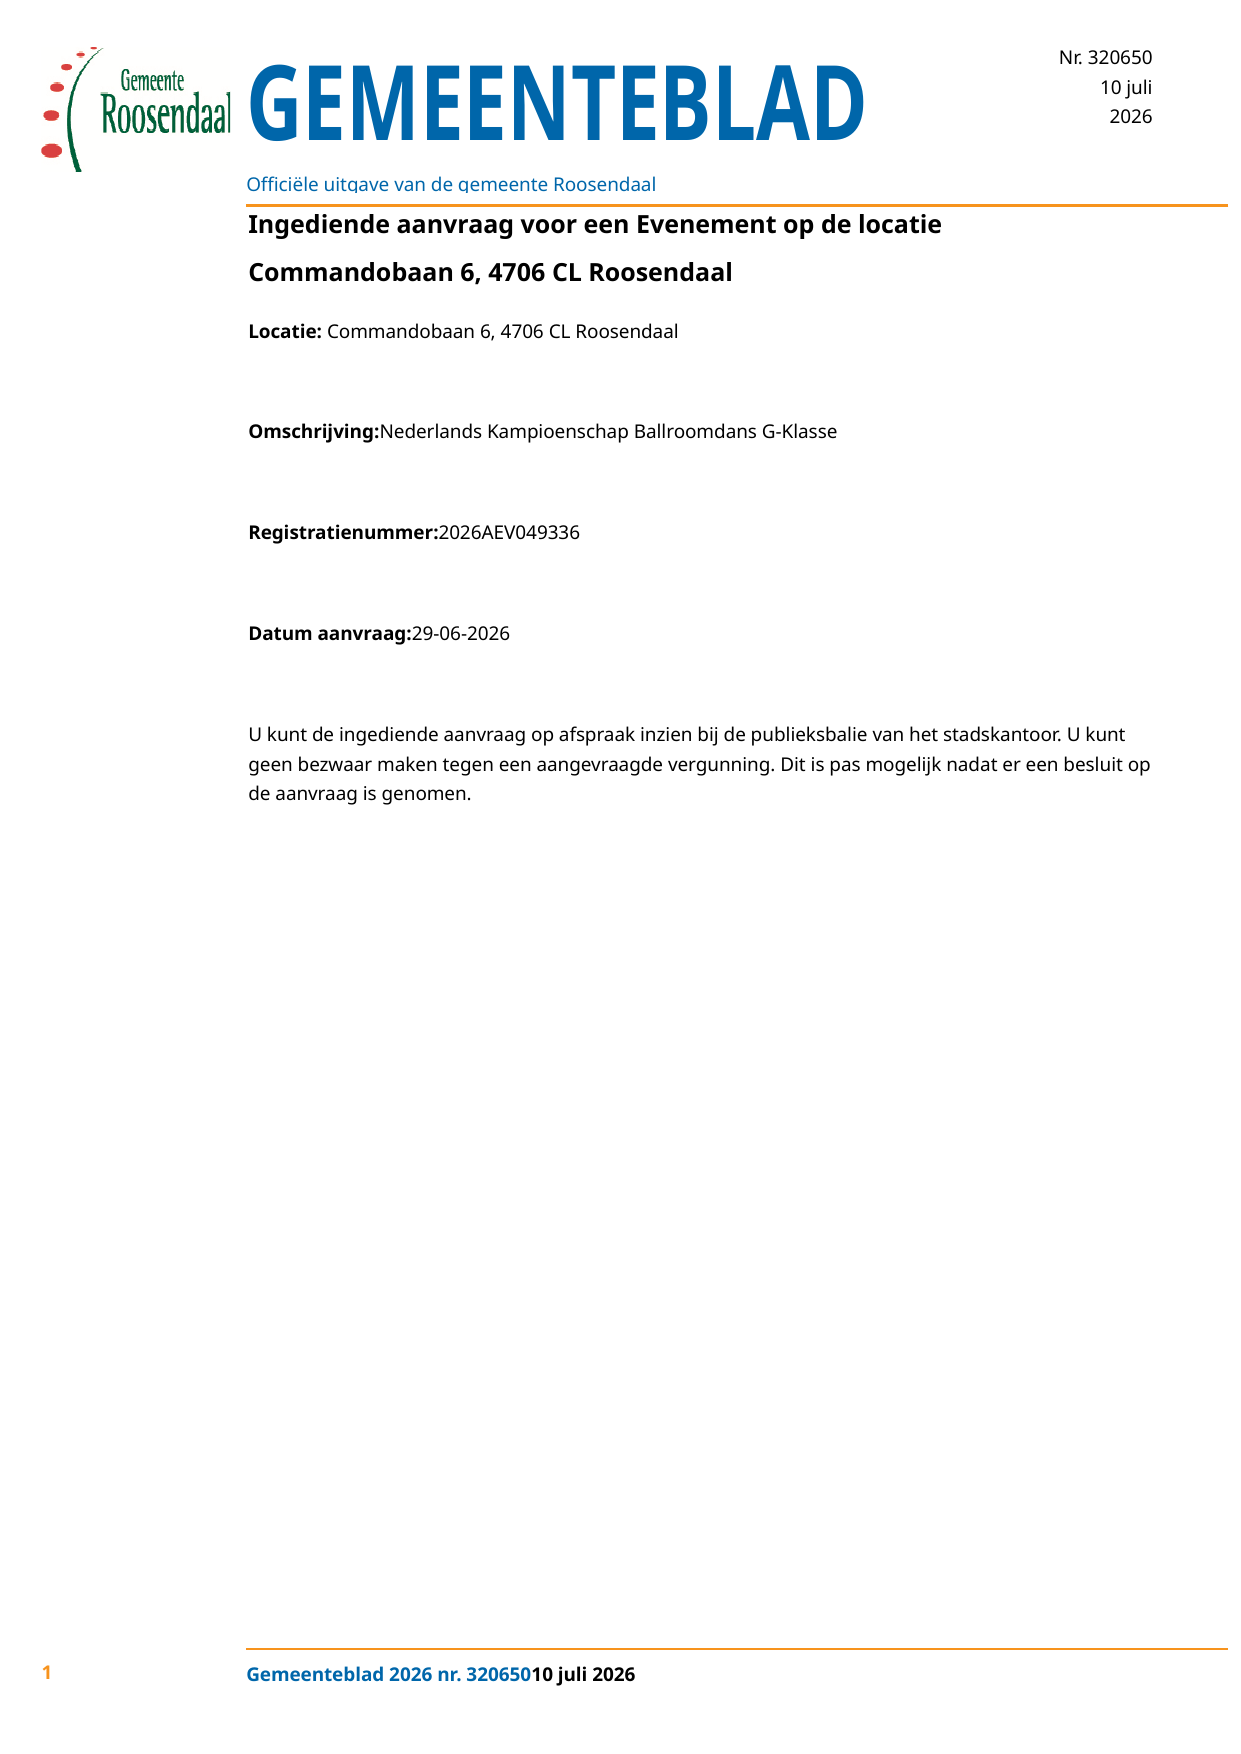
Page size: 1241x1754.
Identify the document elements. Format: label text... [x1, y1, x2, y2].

text Omschrijving:Nederlands Kampioenschap Ballroomdans G-Klasse [248, 419, 1152, 444]
text U kunt de ingediende aanvraag op afspraak inzien bij de publieksbalie van het stadskantoor. U kunt geen bezwaar maken tegen een aangevraagde vergunning. Dit is pas mogelijk nadat er een besluit op de aanvraag is genomen. [248, 721, 1152, 806]
text Locatie: Commandobaan 6, 4706 CL Roosendaal [248, 318, 1152, 344]
picture [41, 47, 231, 172]
text Ingediende aanvraag voor een Evenement op de locatie Commandobaan 6, 4706 CL Roosendaal [248, 207, 1152, 288]
text Registratienummer:2026AEV049336 [248, 519, 1152, 545]
text Datum aanvraag:29-06-2026 [248, 620, 1152, 646]
